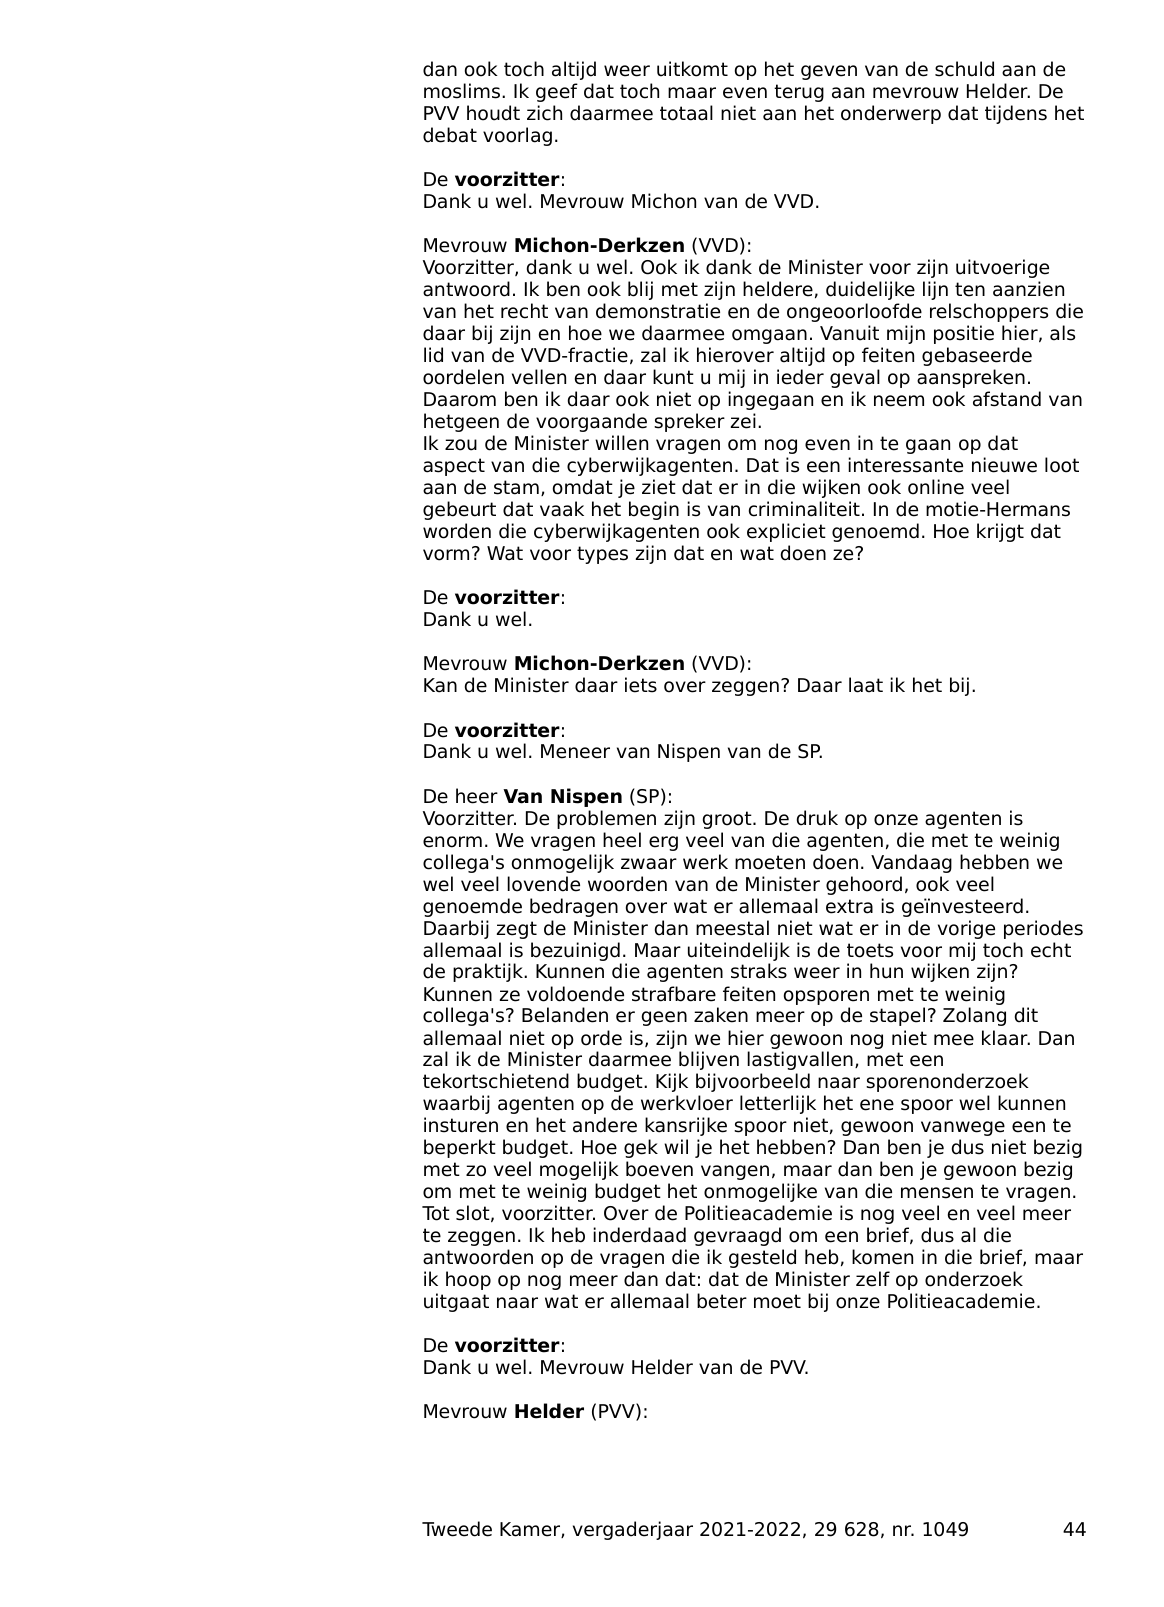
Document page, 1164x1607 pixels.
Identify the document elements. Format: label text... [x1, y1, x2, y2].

text Dank u wel. Mevrouw Michon van de VVD. [422, 191, 1087, 213]
text Kan de Minister daar iets over zeggen? Daar laat ik het bij. [422, 675, 1087, 697]
text De voorzitter: [422, 1335, 1087, 1357]
text Mevrouw Michon-Derkzen (VVD): [422, 653, 1087, 675]
text Voorzitter. De problemen zijn groot. De druk op onze agenten is enorm. We vragen heel erg veel van die agenten, die met te weinig collega's onmogelijk zwaar werk moeten doen. Vandaag hebben we wel veel lovende woorden van de Minister gehoord, ook veel genoemde bedragen over wat er allemaal extra is geïnvesteerd. Daarbij zegt de Minister dan meestal niet wat er in de vorige periodes allemaal is bezuinigd. Maar uiteindelijk is de toets voor mij toch echt de praktijk. Kunnen die agenten straks weer in hun wijken zijn? Kunnen ze voldoende strafbare feiten opsporen met te weinig collega's? Belanden er geen zaken meer op de stapel? Zolang dit allemaal niet op orde is, zijn we hier gewoon nog niet mee klaar. Dan zal ik de Minister daarmee blijven lastigvallen, met een tekortschietend budget. Kijk bijvoorbeeld naar sporenonderzoek waarbij agenten op de werkvloer letterlijk het ene spoor wel kunnen insturen en het andere kansrijke spoor niet, gewoon vanwege een te beperkt budget. Hoe gek wil je het hebben? Dan ben je dus niet bezig met zo veel mogelijk boeven vangen, maar dan ben je gewoon bezig om met te weinig budget het onmogelijke van die mensen te vragen. [422, 808, 1087, 1203]
text Tot slot, voorzitter. Over de Politieacademie is nog veel en veel meer te zeggen. Ik heb inderdaad gevraagd om een brief, dus al die antwoorden op de vragen die ik gesteld heb, komen in die brief, maar ik hoop op nog meer dan dat: dat de Minister zelf op onderzoek uitgaat naar wat er allemaal beter moet bij onze Politieacademie. [422, 1203, 1087, 1313]
text dan ook toch altijd weer uitkomt op het geven van de schuld aan de moslims. Ik geef dat toch maar even terug aan mevrouw Helder. De PVV houdt zich daarmee totaal niet aan het onderwerp dat tijdens het debat voorlag. [422, 59, 1087, 147]
text Dank u wel. Mevrouw Helder van de PVV. [422, 1357, 1087, 1379]
text Mevrouw Helder (PVV): [422, 1401, 1087, 1423]
text De voorzitter: [422, 587, 1087, 609]
text Voorzitter, dank u wel. Ook ik dank de Minister voor zijn uitvoerige antwoord. Ik ben ook blij met zijn heldere, duidelijke lijn ten aanzien van het recht van demonstratie en de ongeoorloofde relschoppers die daar bij zijn en hoe we daarmee omgaan. Vanuit mijn positie hier, als lid van de VVD-fractie, zal ik hierover altijd op feiten gebaseerde oordelen vellen en daar kunt u mij in ieder geval op aanspreken. Daarom ben ik daar ook niet op ingegaan en ik neem ook afstand van hetgeen de voorgaande spreker zei. [422, 257, 1087, 433]
text Dank u wel. [422, 609, 1087, 631]
text Dank u wel. Meneer van Nispen van de SP. [422, 741, 1087, 763]
text Ik zou de Minister willen vragen om nog even in te gaan op dat aspect van die cyberwijkagenten. Dat is een interessante nieuwe loot aan de stam, omdat je ziet dat er in die wijken ook online veel gebeurt dat vaak het begin is van criminaliteit. In de motie-Hermans worden die cyberwijkagenten ook expliciet genoemd. Hoe krijgt dat vorm? Wat voor types zijn dat en wat doen ze? [422, 433, 1087, 565]
text Mevrouw Michon-Derkzen (VVD): [422, 235, 1087, 257]
text De heer Van Nispen (SP): [422, 786, 1087, 808]
text De voorzitter: [422, 169, 1087, 191]
text De voorzitter: [422, 719, 1087, 741]
